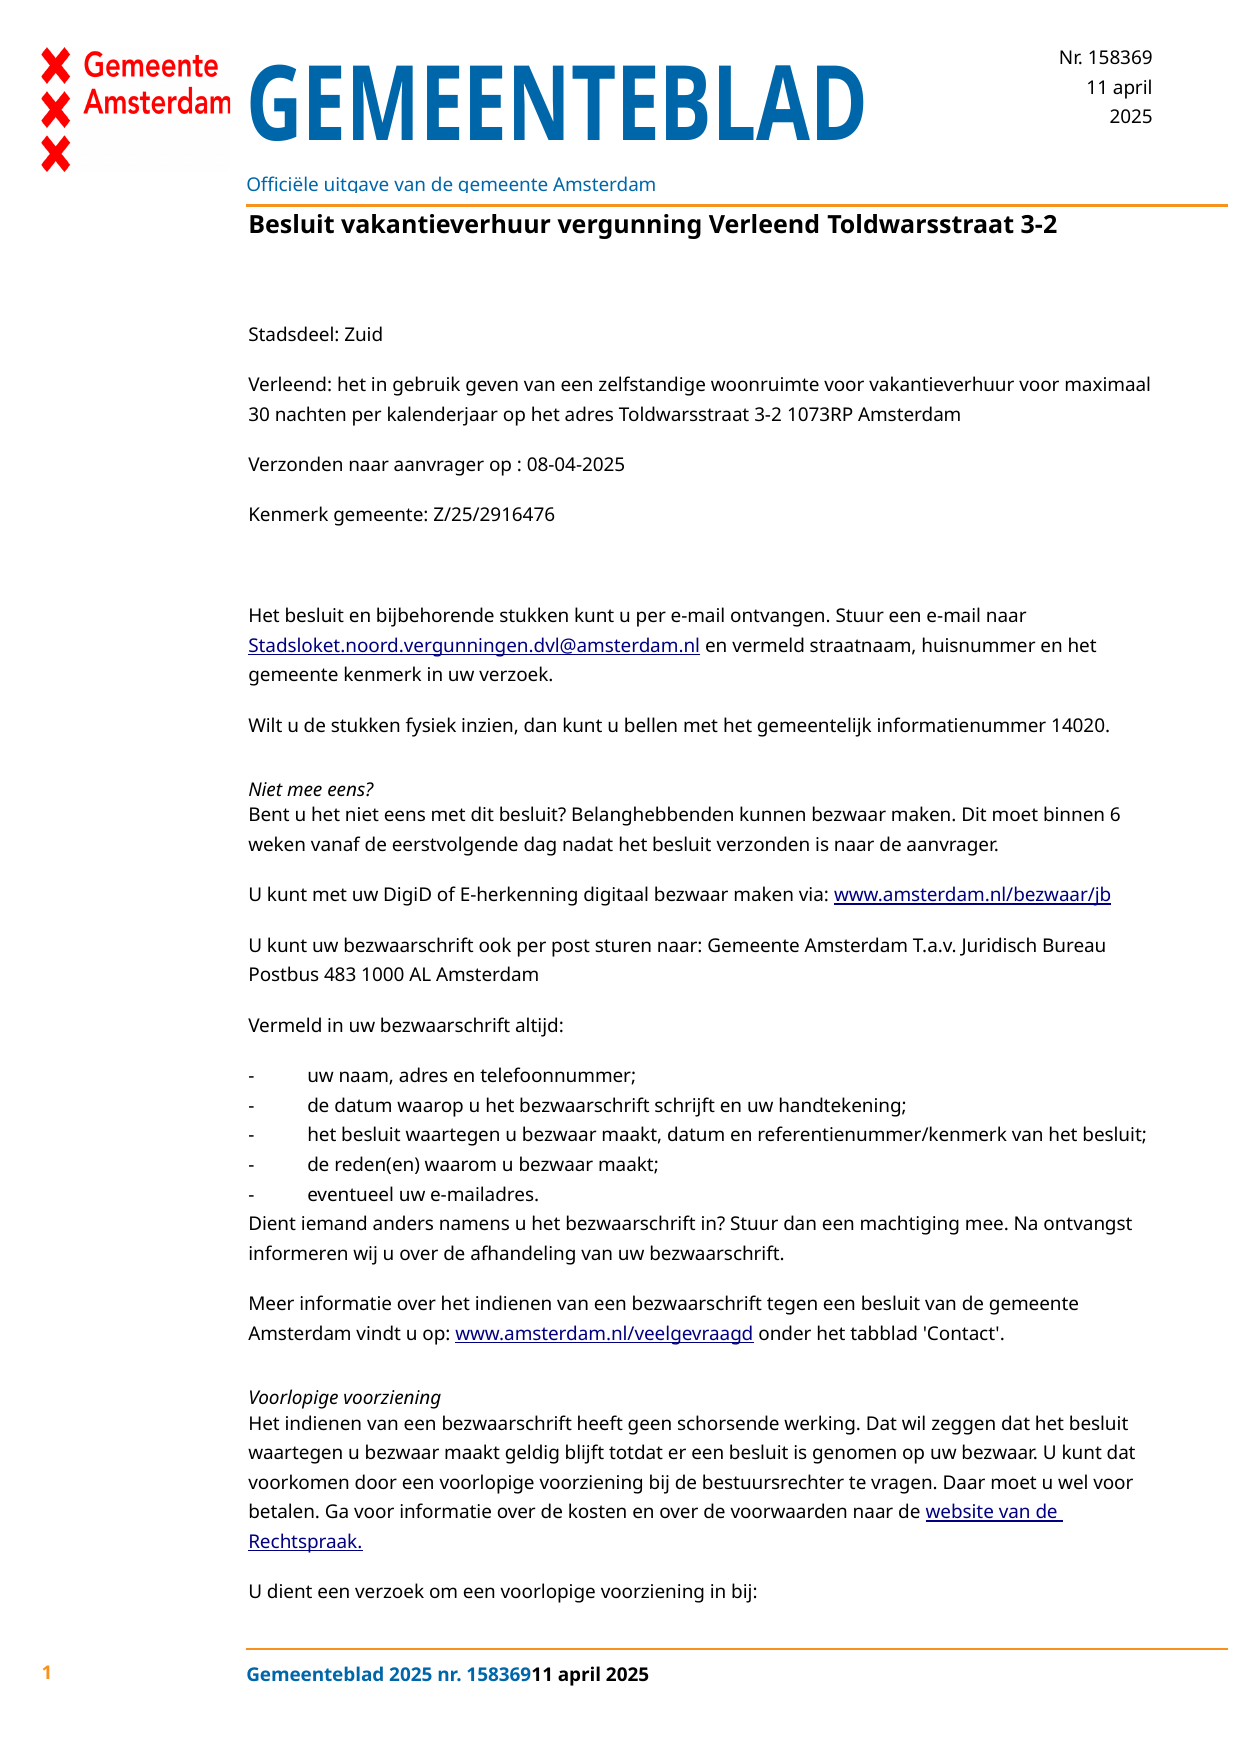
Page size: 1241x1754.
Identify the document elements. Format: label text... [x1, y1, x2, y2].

list uw naam, adres en telefoonnummer; [248, 1062, 1152, 1088]
picture [41, 47, 231, 172]
text Stadsdeel: Zuid [248, 321, 1152, 346]
list de datum waarop u het bezwaarschrift schrijft en uw handtekening; [248, 1092, 1152, 1118]
text U dient een verzoek om een voorlopige voorziening in bij: [248, 1578, 1152, 1604]
text Het besluit en bijbehorende stukken kunt u per e-mail ontvangen. Stuur een e-mail naar Stadsloket.noord.vergunningen.dvl@amsterdam.nl en vermeld straatnaam, huisnummer en het gemeente kenmerk in uw verzoek. [248, 602, 1152, 687]
text Kenmerk gemeente: Z/25/2916476 [248, 502, 1152, 527]
text U kunt uw bezwaarschrift ook per post sturen naar: Gemeente Amsterdam T.a.v. Juridisch Bureau Postbus 483 1000 AL Amsterdam [248, 932, 1152, 987]
list eventueel uw e-mailadres. [248, 1181, 1152, 1207]
text Verleend: het in gebruik geven van een zelfstandige woonruimte voor vakantieverhuur voor maximaal 30 nachten per kalenderjaar op het adres Toldwarsstraat 3-2 1073RP Amsterdam [248, 371, 1152, 426]
text Het indienen van een bezwaarschrift heeft geen schorsende werking. Dat wil zeggen dat het besluit waartegen u bezwaar maakt geldig blijft totdat er een besluit is genomen op uw bezwaar. U kunt dat voorkomen door een voorlopige voorziening bij de bestuursrechter te vragen. Daar moet u wel voor betalen. Ga voor informatie over de kosten en over de voorwaarden naar de website van de Rechtspraak. [248, 1410, 1152, 1554]
text Niet mee eens? [248, 776, 1152, 802]
text Vermeld in uw bezwaarschrift altijd: [248, 1012, 1152, 1038]
text Wilt u de stukken fysiek inzien, dan kunt u bellen met het gemeentelijk informatienummer 14020. [248, 712, 1152, 738]
text Voorlopige voorziening [248, 1384, 1152, 1410]
list de reden(en) waarom u bezwaar maakt; [248, 1151, 1152, 1177]
text Besluit vakantieverhuur vergunning Verleend Toldwarsstraat 3-2 [248, 207, 1152, 241]
text Bent u het niet eens met dit besluit? Belanghebbenden kunnen bezwaar maken. Dit moet binnen 6 weken vanaf de eerstvolgende dag nadat het besluit verzonden is naar de aanvrager. [248, 802, 1152, 857]
text Verzonden naar aanvrager op : 08-04-2025 [248, 451, 1152, 477]
text Dient iemand anders namens u het bezwaarschrift in? Stuur dan een machtiging mee. Na ontvangst informeren wij u over de afhandeling van uw bezwaarschrift. [248, 1210, 1152, 1266]
list het besluit waartegen u bezwaar maakt, datum en referentienummer/kenmerk van het besluit; [248, 1122, 1152, 1147]
text U kunt met uw DigiD of E-herkenning digitaal bezwaar maken via: www.amsterdam.nl/bezwaar/jb [248, 882, 1152, 907]
text Meer informatie over het indienen van een bezwaarschrift tegen een besluit van de gemeente Amsterdam vindt u op: www.amsterdam.nl/veelgevraagd onder het tabblad 'Contact'. [248, 1290, 1152, 1346]
